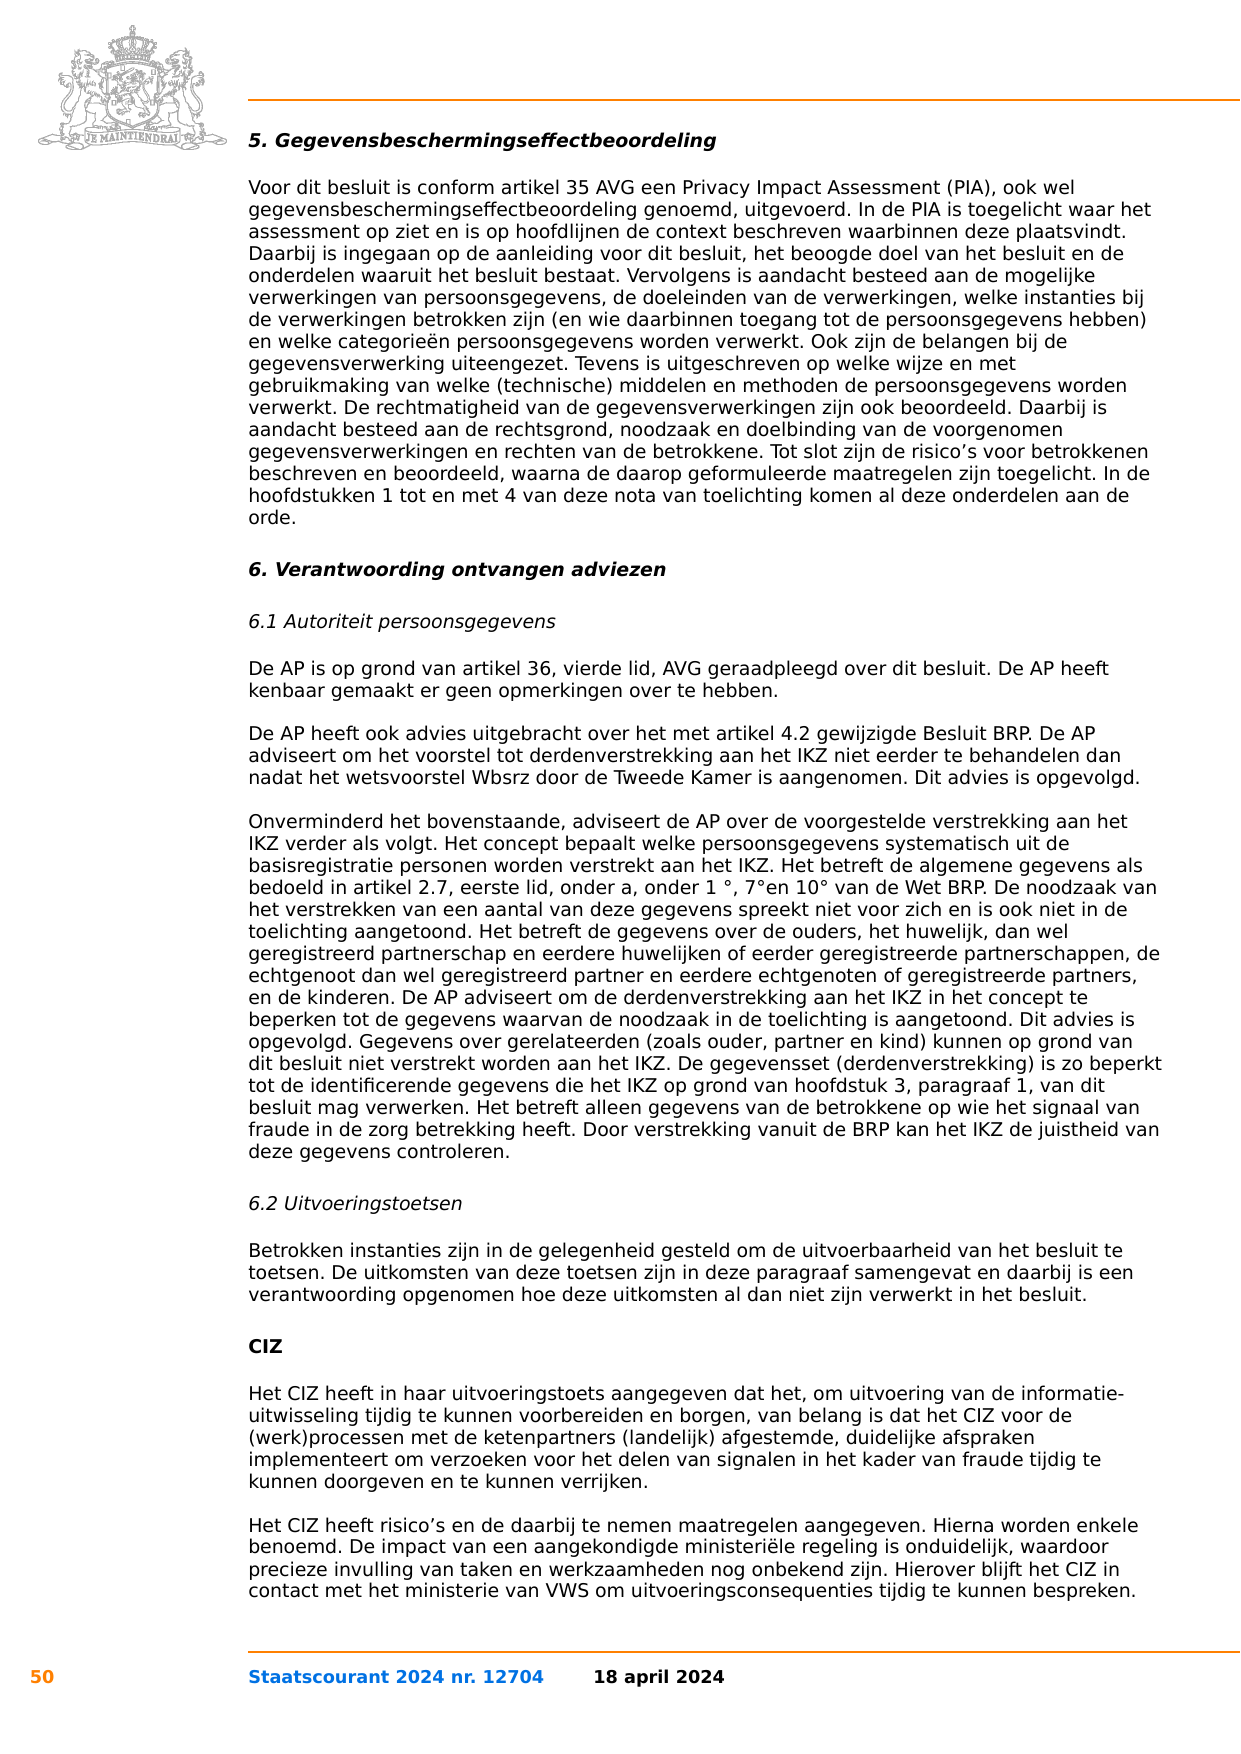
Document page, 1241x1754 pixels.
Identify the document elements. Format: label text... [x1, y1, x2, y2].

text Betrokken instanties zijn in de gelegenheid gesteld om de uitvoerbaarheid van het besluit te toetsen. De uitkomsten van deze toetsen zijn in deze paragraaf samengevat en daarbij is een verantwoording opgenomen hoe deze uitkomsten al dan niet zijn verwerkt in het besluit. [248, 1240, 1163, 1306]
text Het CIZ heeft in haar uitvoeringstoets aangegeven dat het, om uitvoering van de informatie-uitwisseling tijdig te kunnen voorbereiden en borgen, van belang is dat het CIZ voor de (werk)processen met de ketenpartners (landelijk) afgestemde, duidelijke afspraken implementeert om verzoeken voor het delen van signalen in het kader van fraude tijdig te kunnen doorgeven en te kunnen verrijken. [248, 1383, 1163, 1493]
text De AP heeft ook advies uitgebracht over het met artikel 4.2 gewijzigde Besluit BRP. De AP adviseert om het voorstel tot derdenverstrekking aan het IKZ niet eerder te behandelen dan nadat het wetsvoorstel Wbsrz door de Tweede Kamer is aangenomen. Dit advies is opgevolgd. [248, 723, 1163, 789]
subtitle CIZ [248, 1336, 1163, 1358]
picture [38, 25, 227, 150]
subtitle 5. Gegevensbeschermingseffectbeoordeling [248, 130, 1163, 152]
subtitle 6.2 Uitvoeringstoetsen [248, 1193, 1163, 1215]
text De AP is op grond van artikel 36, vierde lid, AVG geraadpleegd over dit besluit. De AP heeft kenbaar gemaakt er geen opmerkingen over te hebben. [248, 657, 1163, 701]
text Onverminderd het bovenstaande, adviseert de AP over de voorgestelde verstrekking aan het IKZ verder als volgt. Het concept bepaalt welke persoonsgegevens systematisch uit de basisregistratie personen worden verstrekt aan het IKZ. Het betreft de algemene gegevens als bedoeld in artikel 2.7, eerste lid, onder a, onder 1 °, 7°en 10° van de Wet BRP. De noodzaak van het verstrekken van een aantal van deze gegevens spreekt niet voor zich en is ook niet in de toelichting aangetoond. Het betreft de gegevens over de ouders, het huwelijk, dan wel geregistreerd partnerschap en eerdere huwelijken of eerder geregistreerde partnerschappen, de echtgenoot dan wel geregistreerd partner en eerdere echtgenoten of geregistreerde partners, en de kinderen. De AP adviseert om de derdenverstrekking aan het IKZ in het concept te beperken tot de gegevens waarvan de noodzaak in de toelichting is aangetoond. Dit advies is opgevolgd. Gegevens over gerelateerden (zoals ouder, partner en kind) kunnen op grond van dit besluit niet verstrekt worden aan het IKZ. De gegevensset (derdenverstrekking) is zo beperkt tot de identificerende gegevens die het IKZ op grond van hoofdstuk 3, paragraaf 1, van dit besluit mag verwerken. Het betreft alleen gegevens van de betrokkene op wie het signaal van fraude in de zorg betrekking heeft. Door verstrekking vanuit de BRP kan het IKZ de juistheid van deze gegevens controleren. [248, 811, 1163, 1163]
subtitle 6. Verantwoording ontvangen adviezen [248, 558, 1163, 581]
text Het CIZ heeft risico’s en de daarbij te nemen maatregelen aangegeven. Hierna worden enkele benoemd. De impact van een aangekondigde ministeriële regeling is onduidelijk, waardoor precieze invulling van taken en werkzaamheden nog onbekend zijn. Hierover blijft het CIZ in contact met het ministerie van VWS om uitvoeringsconsequenties tijdig te kunnen bespreken. [248, 1514, 1163, 1602]
subtitle 6.1 Autoriteit persoonsgegevens [248, 611, 1163, 632]
text Voor dit besluit is conform artikel 35 AVG een Privacy Impact Assessment (PIA), ook wel gegevensbeschermingseffectbeoordeling genoemd, uitgevoerd. In de PIA is toegelicht waar het assessment op ziet en is op hoofdlijnen de context beschreven waarbinnen deze plaatsvindt. Daarbij is ingegaan op de aanleiding voor dit besluit, het beoogde doel van het besluit en de onderdelen waaruit het besluit bestaat. Vervolgens is aandacht besteed aan de mogelijke verwerkingen van persoonsgegevens, de doeleinden van de verwerkingen, welke instanties bij de verwerkingen betrokken zijn (en wie daarbinnen toegang tot de persoonsgegevens hebben) en welke categorieën persoonsgegevens worden verwerkt. Ook zijn de belangen bij de gegevensverwerking uiteengezet. Tevens is uitgeschreven op welke wijze en met gebruikmaking van welke (technische) middelen en methoden de persoonsgegevens worden verwerkt. De rechtmatigheid van de gegevensverwerkingen zijn ook beoordeeld. Daarbij is aandacht besteed aan de rechtsgrond, noodzaak en doelbinding van de voorgenomen gegevensverwerkingen en rechten van de betrokkene. Tot slot zijn de risico’s voor betrokkenen beschreven en beoordeeld, waarna de daarop geformuleerde maatregelen zijn toegelicht. In de hoofdstukken 1 tot en met 4 van deze nota van toelichting komen al deze onderdelen aan de orde. [248, 177, 1163, 528]
